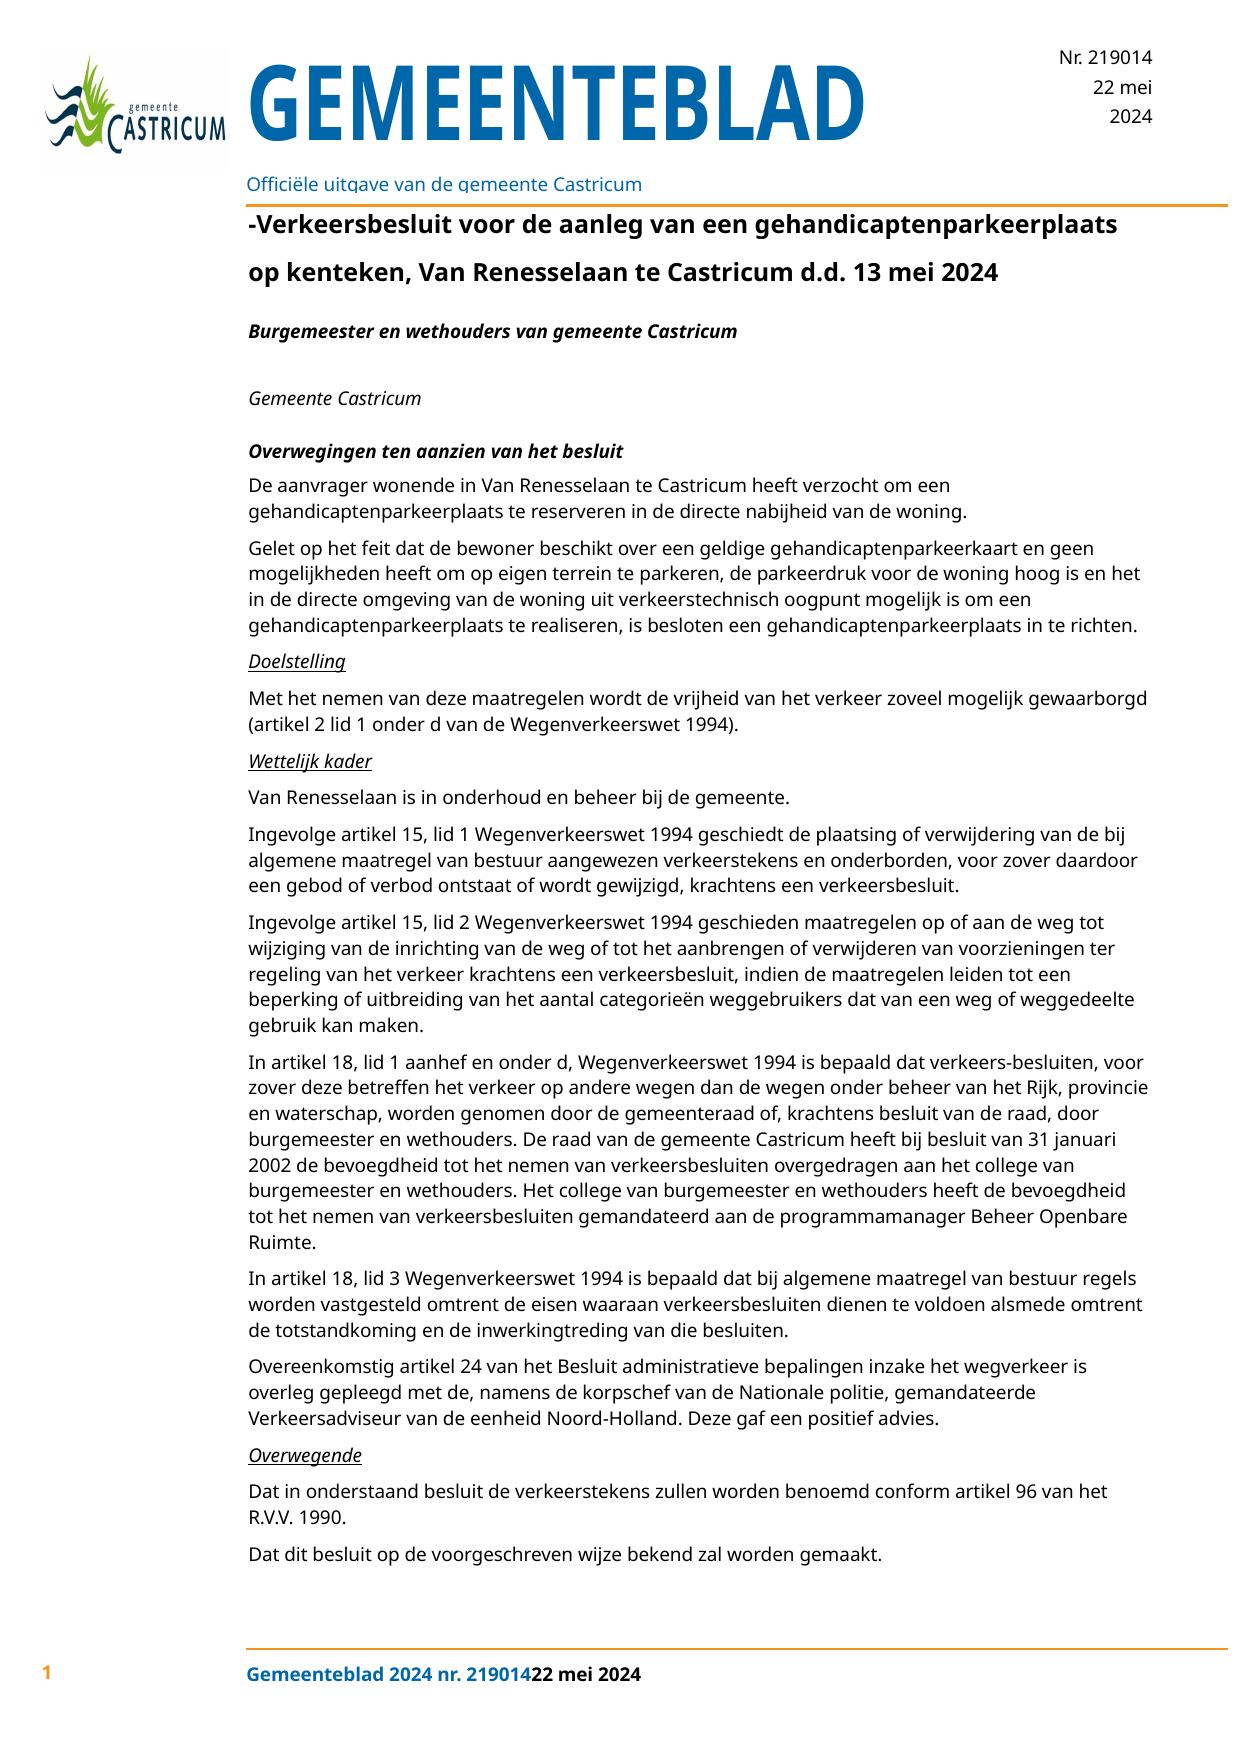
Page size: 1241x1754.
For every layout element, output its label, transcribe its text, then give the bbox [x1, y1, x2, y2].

text Met het nemen van deze maatregelen wordt de vrijheid van het verkeer zoveel mogelijk gewaarborgd (artikel 2 lid 1 onder d van de Wegenverkeerswet 1994). [248, 685, 1152, 737]
text Gemeente Castricum [248, 386, 1152, 411]
text Overwegende [248, 1442, 1152, 1468]
text In artikel 18, lid 1 aanhef en onder d, Wegenverkeerswet 1994 is bepaald dat verkeers-besluiten, voor zover deze betreffen het verkeer op andere wegen dan de wegen onder beheer van het Rijk, provincie en waterschap, worden genomen door de gemeenteraad of, krachtens besluit van de raad, door burgemeester en wethouders. De raad van de gemeente Castricum heeft bij besluit van 31 januari 2002 de bevoegdheid tot het nemen van verkeersbesluiten overgedragen aan het college van burgemeester en wethouders. Het college van burgemeester en wethouders heeft de bevoegdheid tot het nemen van verkeersbesluiten gemandateerd aan de programmamanager Beheer Openbare Ruimte. [248, 1049, 1152, 1255]
text Ingevolge artikel 15, lid 1 Wegenverkeerswet 1994 geschiedt de plaatsing of verwijdering van de bij algemene maatregel van bestuur aangewezen verkeerstekens en onderborden, voor zover daardoor een gebod of verbod ontstaat of wordt gewijzigd, krachtens een verkeersbesluit. [248, 821, 1152, 898]
text In artikel 18, lid 3 Wegenverkeerswet 1994 is bepaald dat bij algemene maatregel van bestuur regels worden vastgesteld omtrent de eisen waaraan verkeersbesluiten dienen te voldoen alsmede omtrent de totstandkoming en de inwerkingtreding van die besluiten. [248, 1266, 1152, 1343]
text Doelstelling [248, 649, 1152, 674]
picture [41, 47, 231, 172]
text Wettelijk kader [248, 748, 1152, 773]
text Ingevolge artikel 15, lid 2 Wegenverkeerswet 1994 geschieden maatregelen op of aan de weg tot wijziging van de inrichting van de weg of tot het aanbrengen of verwijderen van voorzieningen ter regeling van het verkeer krachtens een verkeersbesluit, indien de maatregelen leiden tot een beperking of uitbreiding van het aantal categorieën weggebruikers dat van een weg of weggedeelte gebruik kan maken. [248, 909, 1152, 1038]
text Dat dit besluit op de voorgeschreven wijze bekend zal worden gemaakt. [248, 1541, 1152, 1567]
text -Verkeersbesluit voor de aanleg van een gehandicaptenparkeerplaats op kenteken, Van Renesselaan te Castricum d.d. 13 mei 2024 [248, 207, 1152, 288]
text De aanvrager wonende in Van Renesselaan te Castricum heeft verzocht om een gehandicaptenparkeerplaats te reserveren in de directe nabijheid van de woning. [248, 472, 1152, 524]
text Overeenkomstig artikel 24 van het Besluit administratieve bepalingen inzake het wegverkeer is overleg gepleegd met de, namens de korpschef van de Nationale politie, gemandateerde Verkeersadviseur van de eenheid Noord-Holland. Deze gaf een positief advies. [248, 1354, 1152, 1431]
text Dat in onderstaand besluit de verkeerstekens zullen worden benoemd conform artikel 96 van het R.V.V. 1990. [248, 1478, 1152, 1530]
text Van Renesselaan is in onderhoud en beheer bij de gemeente. [248, 784, 1152, 810]
text Overwegingen ten aanzien van het besluit [248, 438, 1152, 464]
text Gelet op het feit dat de bewoner beschikt over een geldige gehandicaptenparkeerkaart en geen mogelijkheden heeft om op eigen terrein te parkeren, de parkeerdruk voor de woning hoog is en het in de directe omgeving van de woning uit verkeerstechnisch oogpunt mogelijk is om een gehandicaptenparkeerplaats te realiseren, is besloten een gehandicaptenparkeerplaats in te richten. [248, 535, 1152, 638]
text Burgemeester en wethouders van gemeente Castricum [248, 318, 1152, 344]
